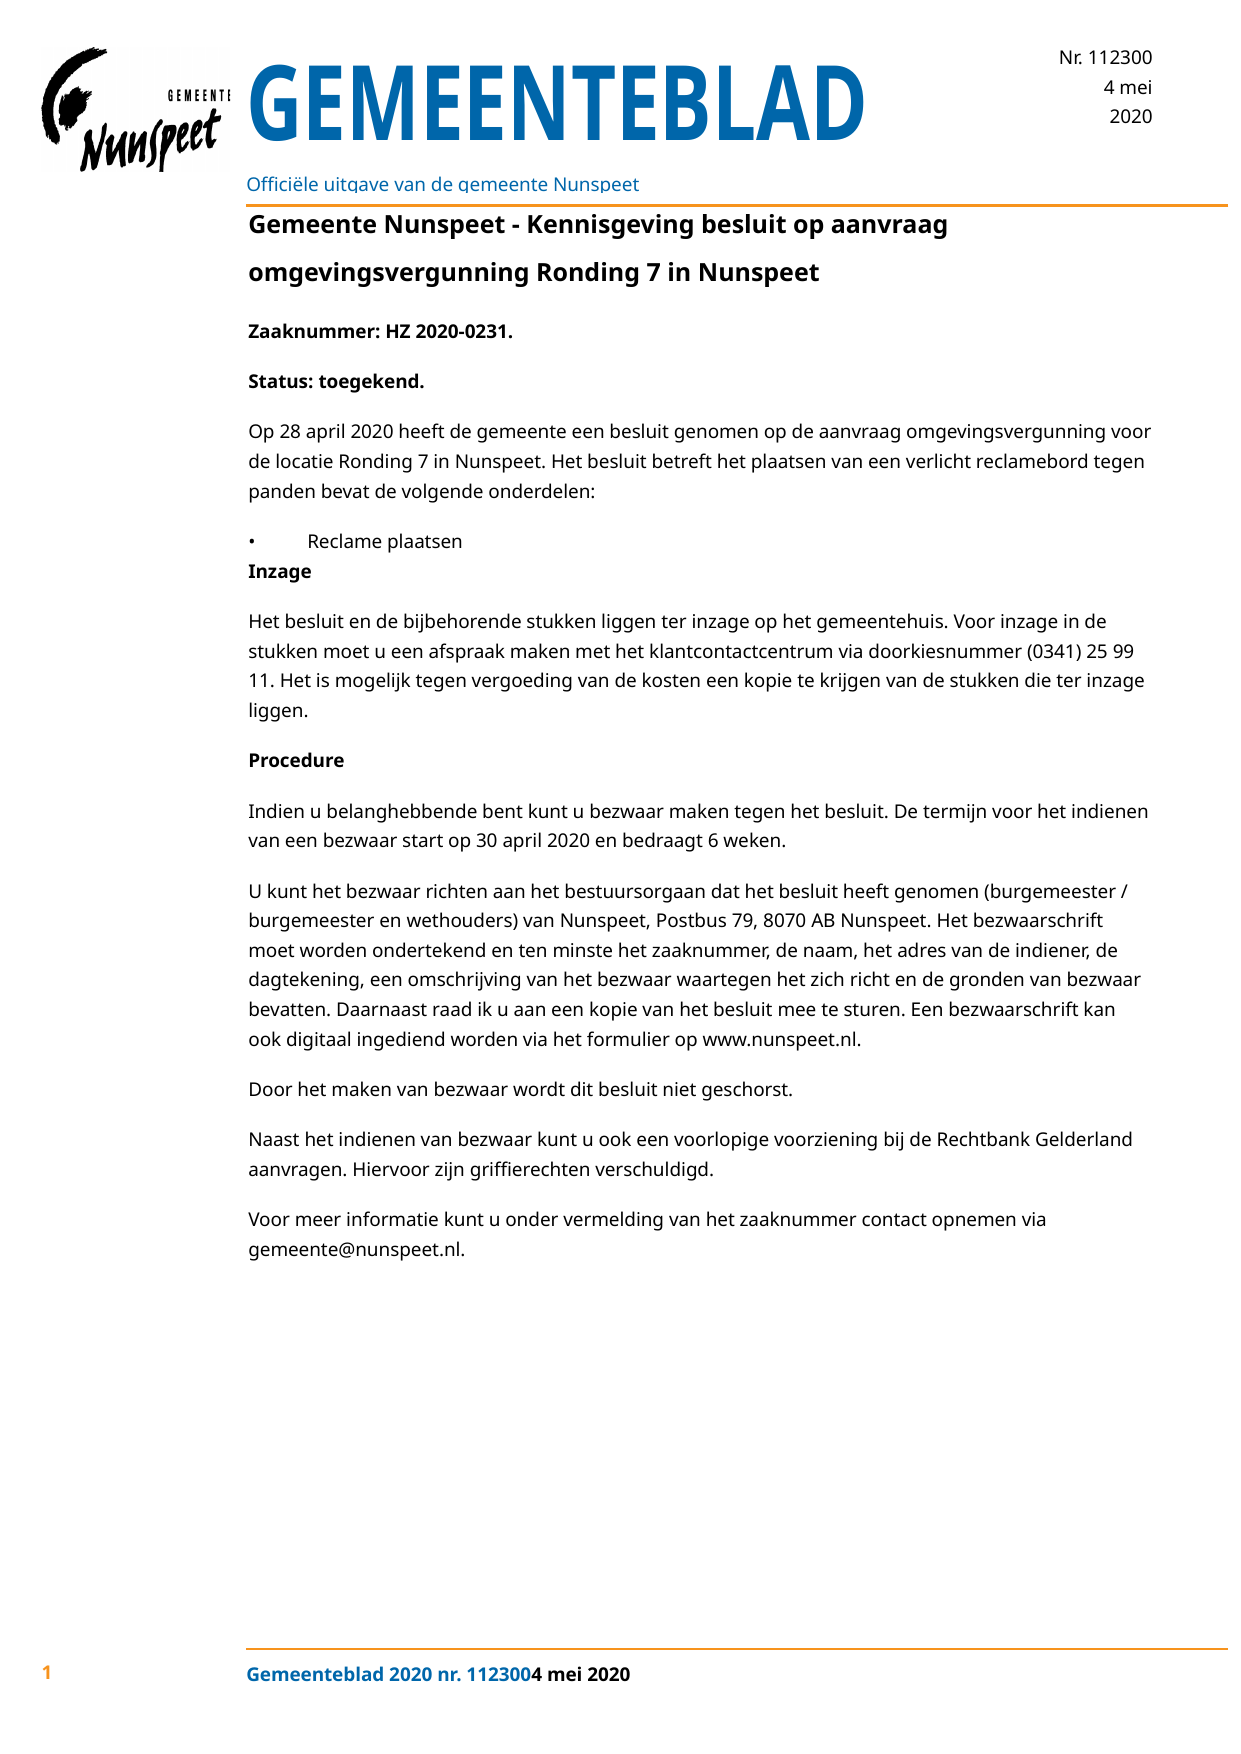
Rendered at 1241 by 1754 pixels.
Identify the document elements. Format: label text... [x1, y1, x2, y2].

list Reclame plaatsen [248, 528, 1152, 554]
text Op 28 april 2020 heeft de gemeente een besluit genomen op de aanvraag omgevingsvergunning voor de locatie Ronding 7 in Nunspeet. Het besluit betreft het plaatsen van een verlicht reclamebord tegen panden bevat de volgende onderdelen: [248, 419, 1152, 504]
text Gemeente Nunspeet - Kennisgeving besluit op aanvraag omgevingsvergunning Ronding 7 in Nunspeet [248, 207, 1152, 288]
text Indien u belanghebbende bent kunt u bezwaar maken tegen het besluit. De termijn voor het indienen van een bezwaar start op 30 april 2020 en bedraagt 6 weken. [248, 798, 1152, 853]
text Status: toegekend. [248, 368, 1152, 394]
text Naast het indienen van bezwaar kunt u ook een voorlopige voorziening bij de Rechtbank Gelderland aanvragen. Hiervoor zijn griffierechten verschuldigd. [248, 1127, 1152, 1182]
text U kunt het bezwaar richten aan het bestuursorgaan dat het besluit heeft genomen (burgemeester / burgemeester en wethouders) van Nunspeet, Postbus 79, 8070 AB Nunspeet. Het bezwaarschrift moet worden ondertekend en ten minste het zaaknummer, de naam, het adres van de indiener, de dagtekening, een omschrijving van het bezwaar waartegen het zich richt en de gronden van bezwaar bevatten. Daarnaast raad ik u aan een kopie van het besluit mee te sturen. Een bezwaarschrift kan ook digitaal ingediend worden via het formulier op www.nunspeet.nl. [248, 878, 1152, 1052]
text Het besluit en de bijbehorende stukken liggen ter inzage op het gemeentehuis. Voor inzage in de stukken moet u een afspraak maken met het klantcontactcentrum via doorkiesnummer (0341) 25 99 11. Het is mogelijk tegen vergoeding van de kosten een kopie te krijgen van de stukken die ter inzage liggen. [248, 608, 1152, 723]
text Door het maken van bezwaar wordt dit besluit niet geschorst. [248, 1076, 1152, 1102]
text Voor meer informatie kunt u onder vermelding van het zaaknummer contact opnemen via gemeente@nunspeet.nl. [248, 1207, 1152, 1262]
text Procedure [248, 747, 1152, 773]
picture [41, 47, 231, 172]
text Inzage [248, 558, 1152, 584]
text Zaaknummer: HZ 2020-0231. [248, 318, 1152, 344]
